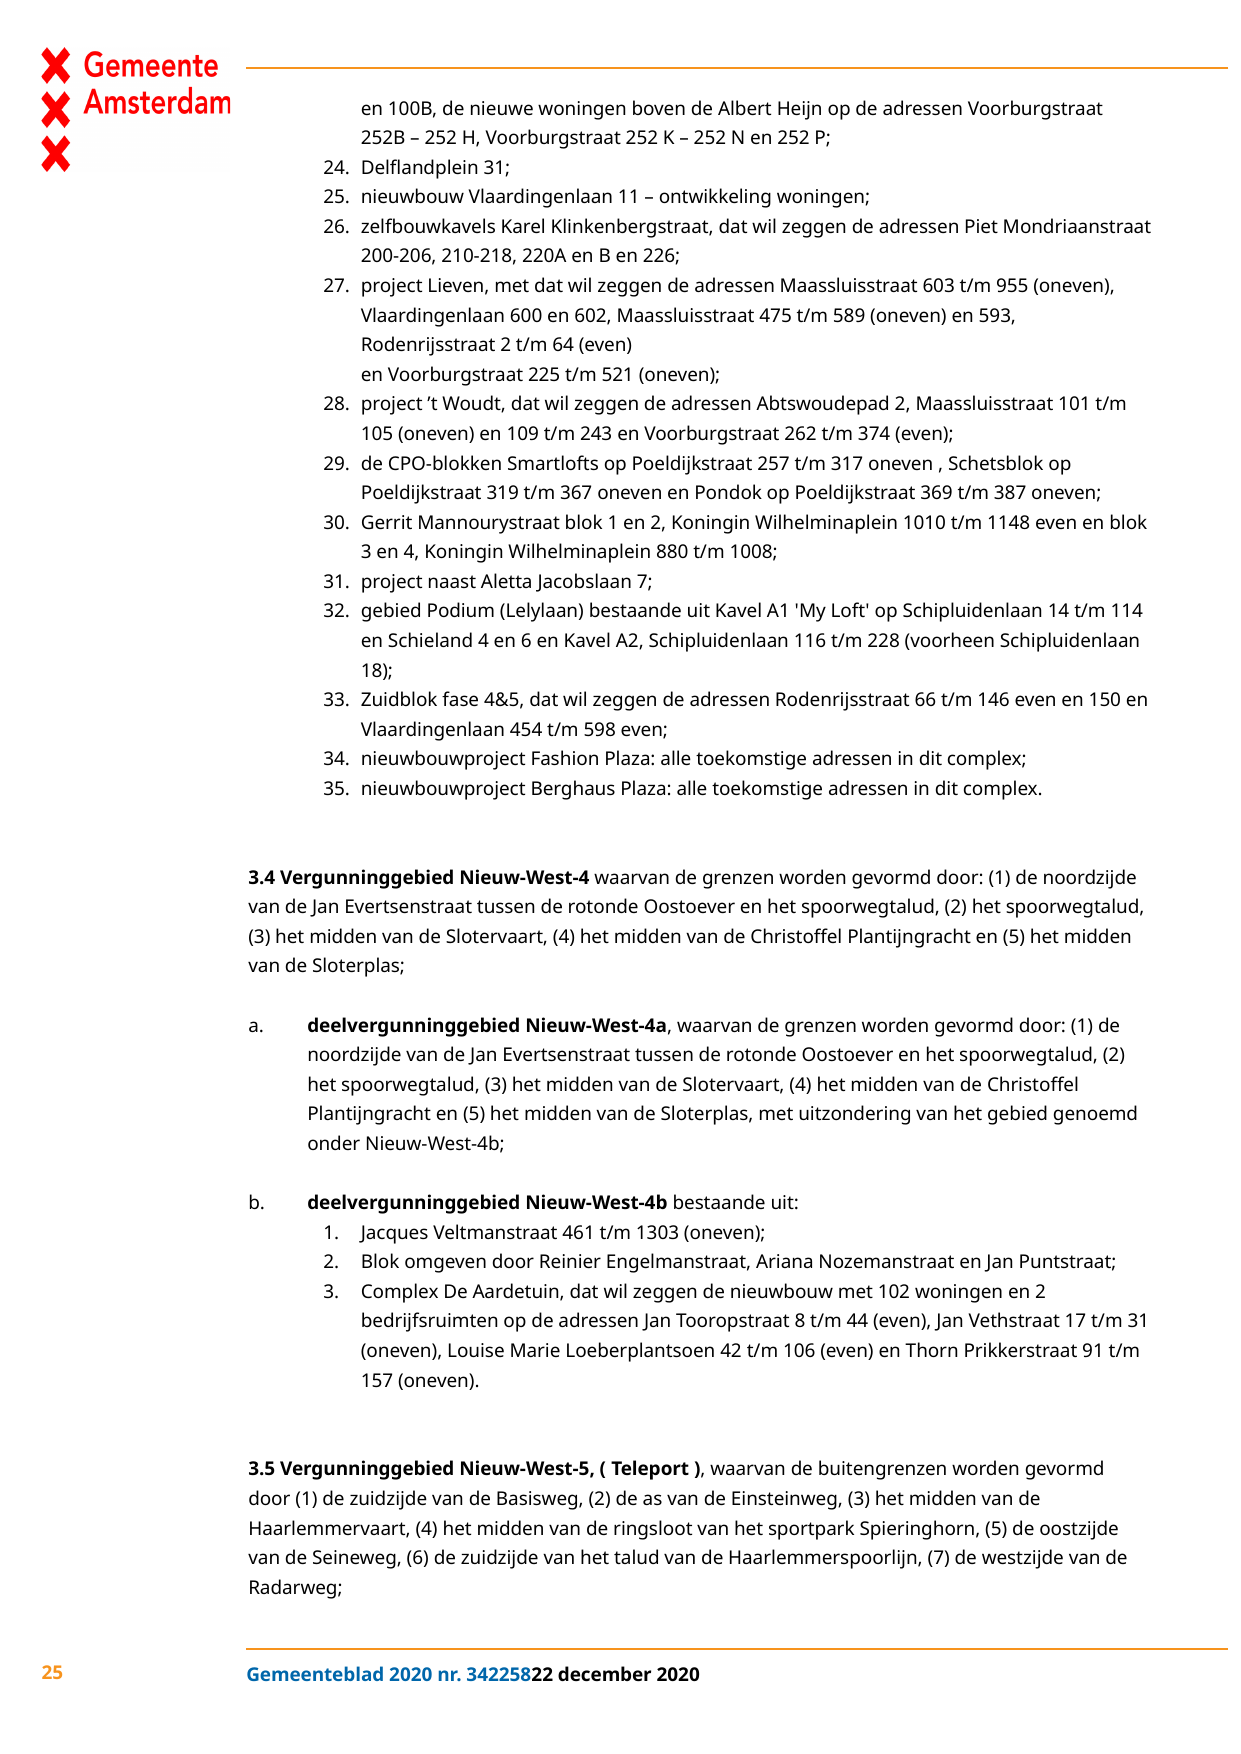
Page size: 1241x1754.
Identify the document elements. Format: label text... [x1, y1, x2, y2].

list nieuwbouwproject Fashion Plaza: alle toekomstige adressen in dit complex; [323, 746, 1152, 771]
list Complex De Aardetuin, dat wil zeggen de nieuwbouw met 102 woningen en 2 bedrijfsruimten op de adressen Jan Tooropstraat 8 t/m 44 (even), Jan Vethstraat 17 t/m 31 (oneven), Louise Marie Loeberplantsoen 42 t/m 106 (even) en Thorn Prikkerstraat 91 t/m 157 (oneven). [323, 1278, 1152, 1393]
list Gerrit Mannourystraat blok 1 en 2, Koningin Wilhelminaplein 1010 t/m 1148 even en blok 3 en 4, Koningin Wilhelminaplein 880 t/m 1008; [323, 509, 1152, 564]
list en 100B, de nieuwe woningen boven de Albert Heijn op de adressen Voorburgstraat 252B – 252 H, Voorburgstraat 252 K – 252 N en 252 P; [323, 95, 1152, 150]
picture [41, 47, 231, 172]
list Jacques Veltmanstraat 461 t/m 1303 (oneven); [323, 1219, 1152, 1245]
list zelfbouwkavels Karel Klinkenbergstraat, dat wil zeggen de adressen Piet Mondriaanstraat 200-206, 210-218, 220A en B en 226; [323, 213, 1152, 268]
list gebied Podium (Lelylaan) bestaande uit Kavel A1 'My Loft' op Schipluidenlaan 14 t/m 114 en Schieland 4 en 6 en Kavel A2, Schipluidenlaan 116 t/m 228 (voorheen Schipluidenlaan 18); [323, 598, 1152, 683]
list Zuidblok fase 4&5, dat wil zeggen de adressen Rodenrijsstraat 66 t/m 146 even en 150 en Vlaardingenlaan 454 t/m 598 even; [323, 686, 1152, 742]
list nieuwbouw Vlaardingenlaan 11 – ontwikkeling woningen; [323, 183, 1152, 209]
list Delflandplein 31; [323, 154, 1152, 180]
list en Voorburgstraat 225 t/m 521 (oneven); [323, 361, 1152, 387]
list de CPO-blokken Smartlofts op Poeldijkstraat 257 t/m 317 oneven , Schetsblok op Poeldijkstraat 319 t/m 367 oneven en Pondok op Poeldijkstraat 369 t/m 387 oneven; [323, 450, 1152, 505]
text 3.5 Vergunninggebied Nieuw-West-5, ( Teleport ), waarvan de buitengrenzen worden gevormd door (1) de zuidzijde van de Basisweg, (2) de as van de Einsteinweg, (3) het midden van de Haarlemmervaart, (4) het midden van de ringsloot van het sportpark Spieringhorn, (5) de oostzijde van de Seineweg, (6) de zuidzijde van het talud van de Haarlemmerspoorlijn, (7) de westzijde van de Radarweg; [248, 1456, 1152, 1600]
list deelvergunninggebied Nieuw-West-4a, waarvan de grenzen worden gevormd door: (1) de noordzijde van de Jan Evertsenstraat tussen de rotonde Oostoever en het spoorwegtalud, (2) het spoorwegtalud, (3) het midden van de Slotervaart, (4) het midden van de Christoffel Plantijngracht en (5) het midden van de Sloterplas, met uitzondering van het gebied genoemd onder Nieuw-West-4b; [248, 1012, 1152, 1156]
text 3.4 Vergunninggebied Nieuw-West-4 waarvan de grenzen worden gevormd door: (1) de noordzijde van de Jan Evertsenstraat tussen de rotonde Oostoever en het spoorwegtalud, (2) het spoorwegtalud, (3) het midden van de Slotervaart, (4) het midden van de Christoffel Plantijngracht en (5) het midden van de Sloterplas; [248, 864, 1152, 978]
list Blok omgeven door Reinier Engelmanstraat, Ariana Nozemanstraat en Jan Puntstraat; [323, 1248, 1152, 1274]
list project naast Aletta Jacobslaan 7; [323, 568, 1152, 594]
list deelvergunninggebied Nieuw-West-4b bestaande uit: [248, 1189, 1152, 1215]
list project Lieven, met dat wil zeggen de adressen Maassluisstraat 603 t/m 955 (oneven), Vlaardingenlaan 600 en 602, Maassluisstraat 475 t/m 589 (oneven) en 593, Rodenrijsstraat 2 t/m 64 (even) [323, 272, 1152, 357]
list nieuwbouwproject Berghaus Plaza: alle toekomstige adressen in dit complex. [323, 775, 1152, 801]
list project ’t Woudt, dat wil zeggen de adressen Abtswoudepad 2, Maassluisstraat 101 t/m 105 (oneven) en 109 t/m 243 en Voorburgstraat 262 t/m 374 (even); [323, 391, 1152, 446]
